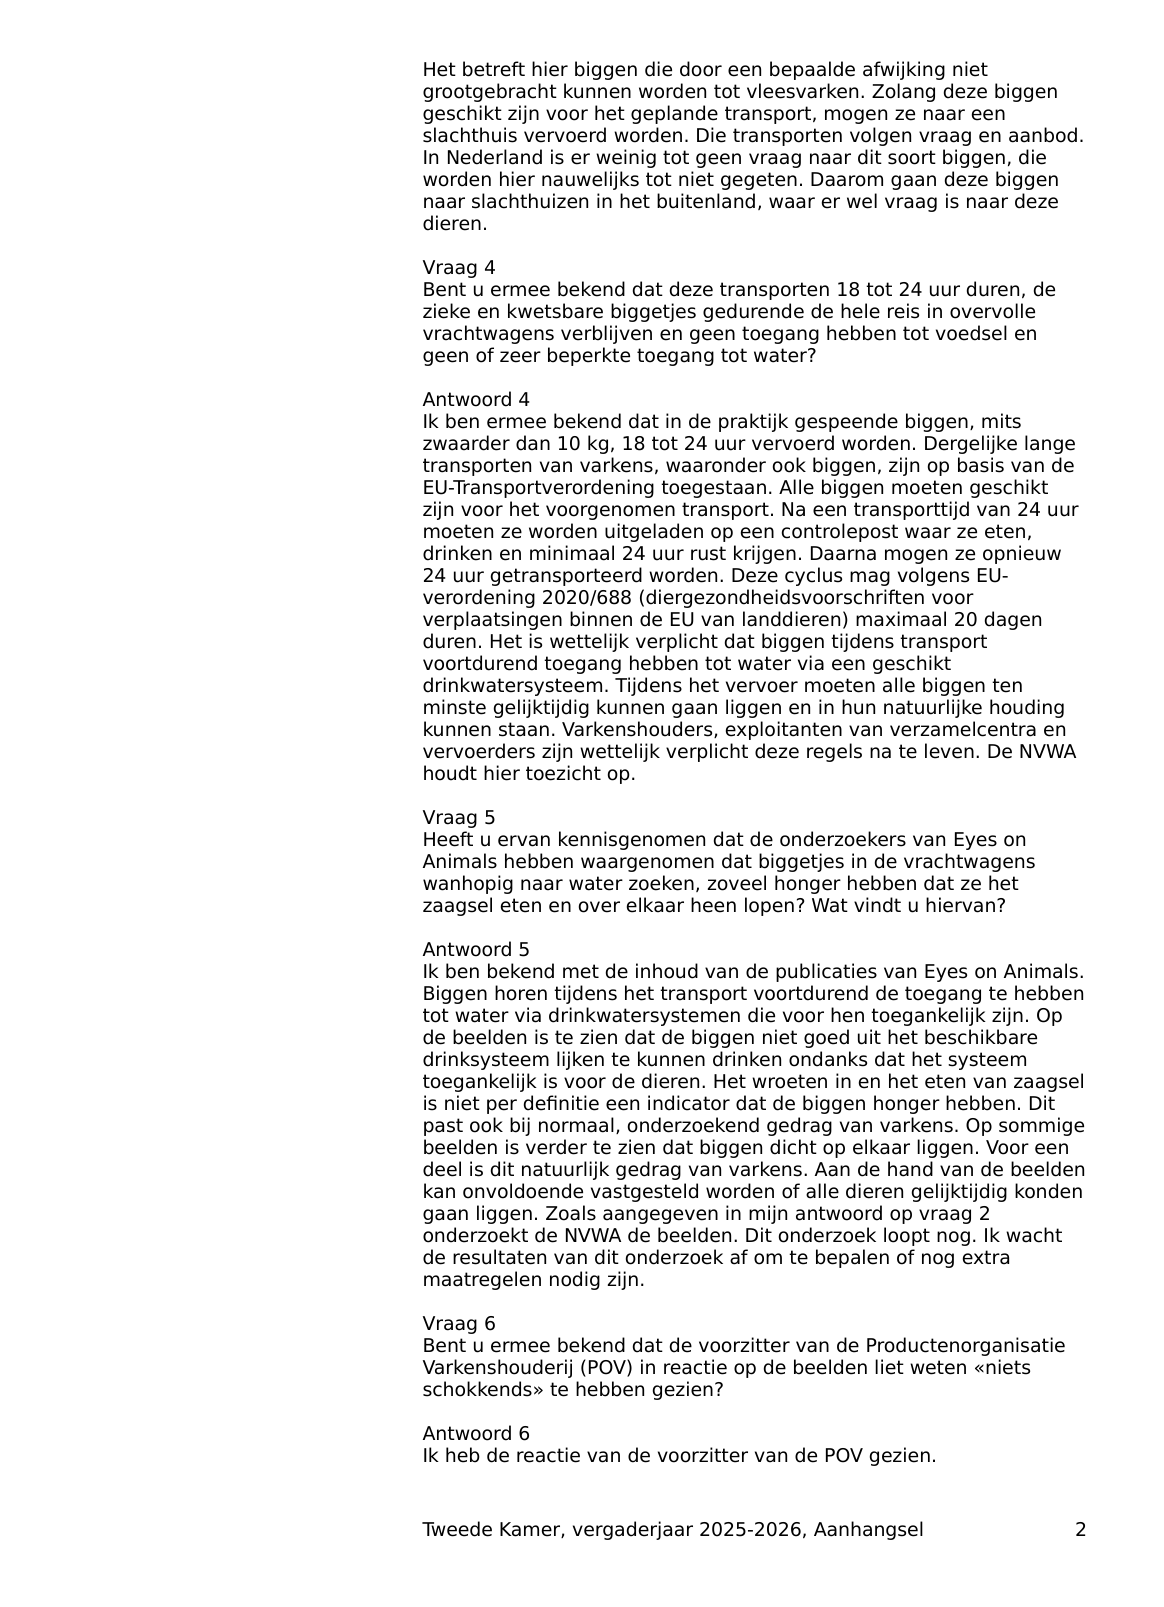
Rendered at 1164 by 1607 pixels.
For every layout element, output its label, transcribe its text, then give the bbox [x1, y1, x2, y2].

text Ik heb de reactie van de voorzitter van de POV gezien. [422, 1445, 1087, 1467]
text Het betreft hier biggen die door een bepaalde afwijking niet grootgebracht kunnen worden tot vleesvarken. Zolang deze biggen geschikt zijn voor het geplande transport, mogen ze naar een slachthuis vervoerd worden. Die transporten volgen vraag en aanbod. In Nederland is er weinig tot geen vraag naar dit soort biggen, die worden hier nauwelijks tot niet gegeten. Daarom gaan deze biggen naar slachthuizen in het buitenland, waar er wel vraag is naar deze dieren. [422, 59, 1087, 235]
text Bent u ermee bekend dat de voorzitter van de Productenorganisatie Varkenshouderij (POV) in reactie op de beelden liet weten «niets schokkends» te hebben gezien? [422, 1335, 1087, 1401]
text Vraag 6 [422, 1313, 1087, 1335]
text Ik ben bekend met de inhoud van de publicaties van Eyes on Animals. Biggen horen tijdens het transport voortdurend de toegang te hebben tot water via drinkwatersystemen die voor hen toegankelijk zijn. Op de beelden is te zien dat de biggen niet goed uit het beschikbare drinksysteem lijken te kunnen drinken ondanks dat het systeem toegankelijk is voor de dieren. Het wroeten in en het eten van zaagsel is niet per definitie een indicator dat de biggen honger hebben. Dit past ook bij normaal, onderzoekend gedrag van varkens. Op sommige beelden is verder te zien dat biggen dicht op elkaar liggen. Voor een deel is dit natuurlijk gedrag van varkens. Aan de hand van de beelden kan onvoldoende vastgesteld worden of alle dieren gelijktijdig konden gaan liggen. Zoals aangegeven in mijn antwoord op vraag 2 onderzoekt de NVWA de beelden. Dit onderzoek loopt nog. Ik wacht de resultaten van dit onderzoek af om te bepalen of nog extra maatregelen nodig zijn. [422, 961, 1087, 1291]
text Vraag 5 [422, 807, 1087, 829]
text Vraag 4 [422, 257, 1087, 279]
text Antwoord 4 [422, 389, 1087, 411]
text Antwoord 6 [422, 1423, 1087, 1445]
text Ik ben ermee bekend dat in de praktijk gespeende biggen, mits zwaarder dan 10 kg, 18 tot 24 uur vervoerd worden. Dergelijke lange transporten van varkens, waaronder ook biggen, zijn op basis van de EU-Transportverordening toegestaan. Alle biggen moeten geschikt zijn voor het voorgenomen transport. Na een transporttijd van 24 uur moeten ze worden uitgeladen op een controlepost waar ze eten, drinken en minimaal 24 uur rust krijgen. Daarna mogen ze opnieuw 24 uur getransporteerd worden. Deze cyclus mag volgens EU-verordening 2020/688 (diergezondheidsvoorschriften voor verplaatsingen binnen de EU van landdieren) maximaal 20 dagen duren. Het is wettelijk verplicht dat biggen tijdens transport voortdurend toegang hebben tot water via een geschikt drinkwatersysteem. Tijdens het vervoer moeten alle biggen ten minste gelijktijdig kunnen gaan liggen en in hun natuurlijke houding kunnen staan. Varkenshouders, exploitanten van verzamelcentra en vervoerders zijn wettelijk verplicht deze regels na te leven. De NVWA houdt hier toezicht op. [422, 411, 1087, 785]
text Bent u ermee bekend dat deze transporten 18 tot 24 uur duren, de zieke en kwetsbare biggetjes gedurende de hele reis in overvolle vrachtwagens verblijven en geen toegang hebben tot voedsel en geen of zeer beperkte toegang tot water? [422, 279, 1087, 367]
text Heeft u ervan kennisgenomen dat de onderzoekers van Eyes on Animals hebben waargenomen dat biggetjes in de vrachtwagens wanhopig naar water zoeken, zoveel honger hebben dat ze het zaagsel eten en over elkaar heen lopen? Wat vindt u hiervan? [422, 829, 1087, 917]
text Antwoord 5 [422, 939, 1087, 961]
